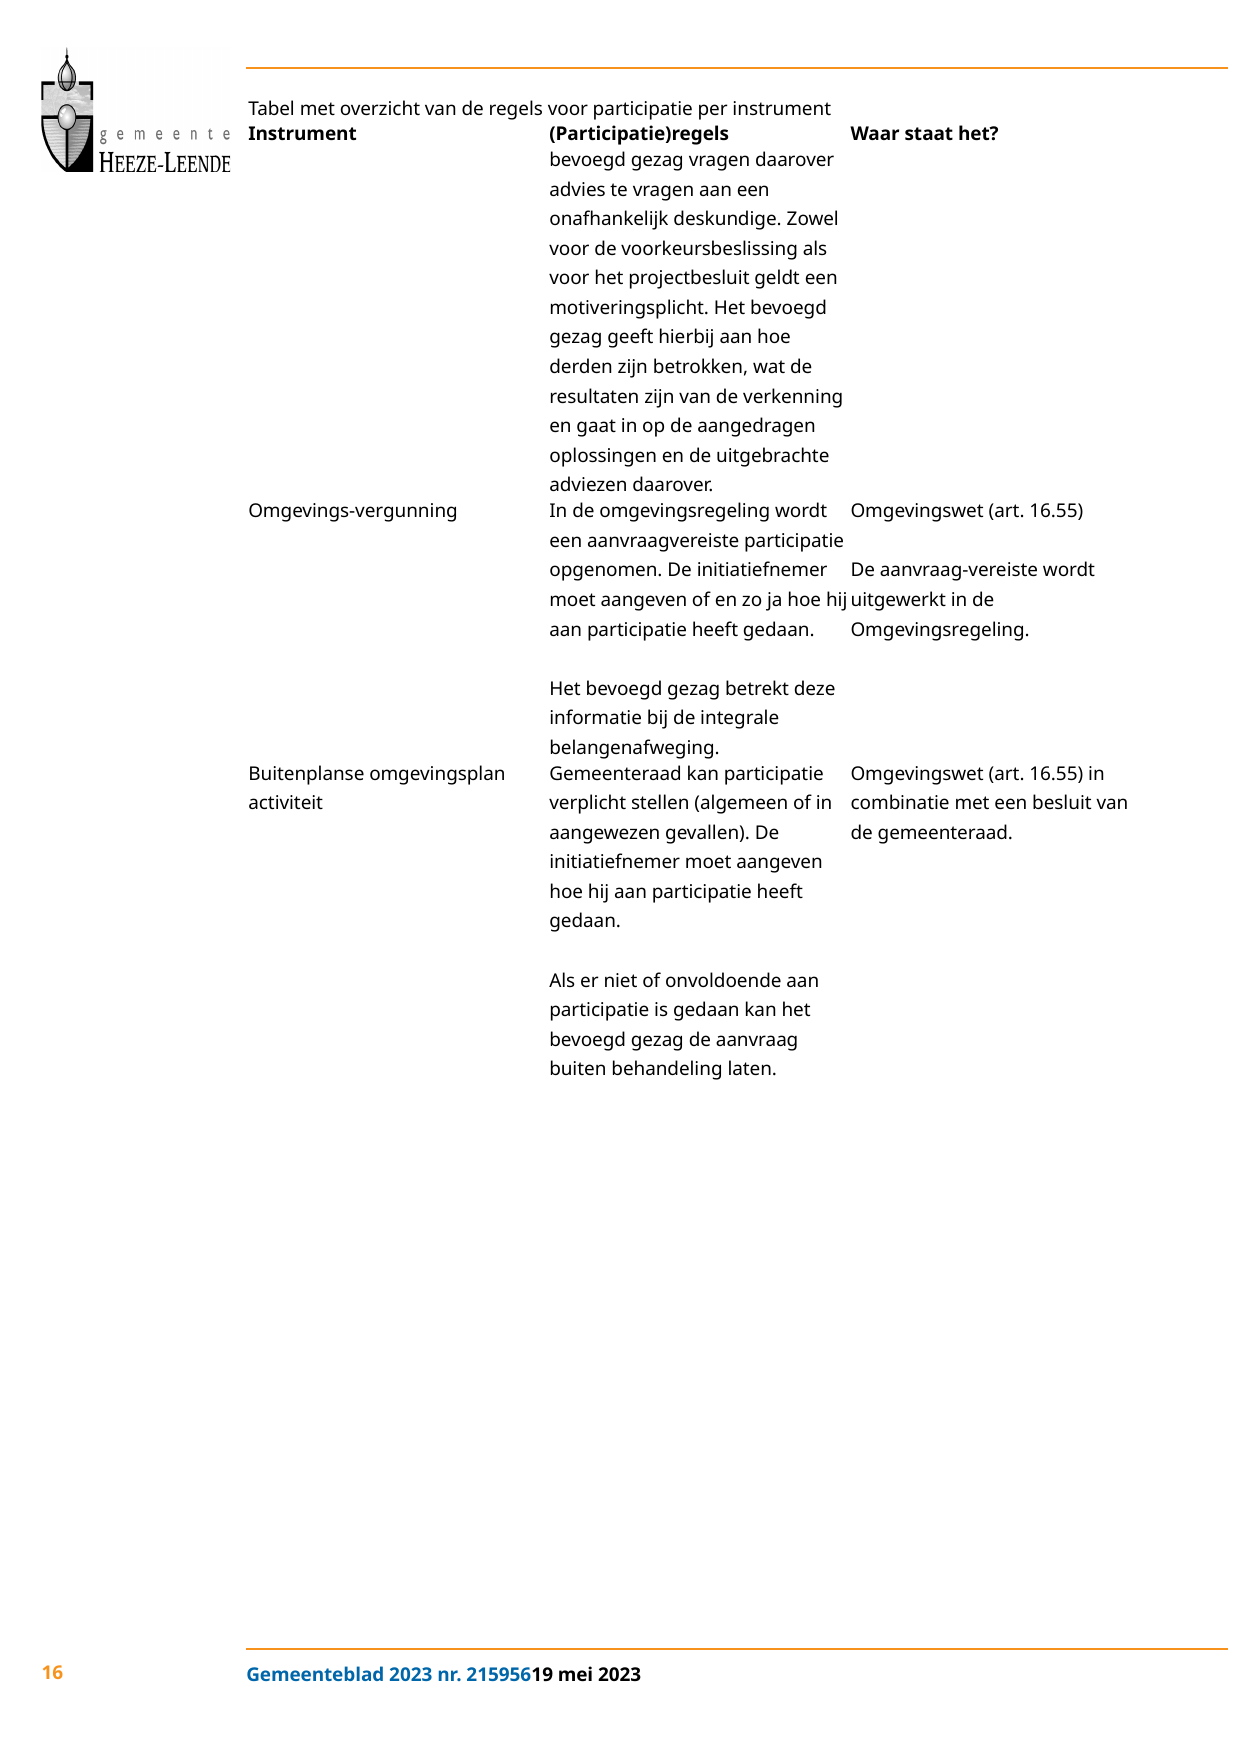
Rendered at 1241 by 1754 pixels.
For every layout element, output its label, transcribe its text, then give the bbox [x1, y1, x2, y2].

table_cell Omgevingswet (art. 16.55) De aanvraag-vereiste wordt uitgewerkt in de Omgevingsregeling. [850, 498, 1152, 760]
table_cell Omgevings-vergunning [248, 498, 549, 760]
table_cell bevoegd gezag vragen daarover advies te vragen aan een onafhankelijk deskundige. Zowel voor de voorkeursbeslissing als voor het projectbesluit geldt een motiveringsplicht. Het bevoegd gezag geeft hierbij aan hoe derden zijn betrokken, wat de resultaten zijn van de verkenning en gaat in op de aangedragen oplossingen en de uitgebrachte adviezen daarover. [549, 146, 850, 497]
table_cell (Participatie)regels [549, 121, 850, 146]
table_cell Gemeenteraad kan participatie verplicht stellen (algemeen of in aangewezen gevallen). De initiatiefnemer moet aangeven hoe hij aan participatie heeft gedaan. Als er niet of onvoldoende aan participatie is gedaan kan het bevoegd gezag de aanvraag buiten behandeling laten. [549, 760, 850, 1081]
table_cell Instrument [248, 121, 549, 146]
table_cell Omgevingswet (art. 16.55) in combinatie met een besluit van de gemeenteraad. [850, 760, 1152, 1081]
table_cell [248, 146, 549, 497]
table_cell In de omgevingsregeling wordt een aanvraagvereiste participatie opgenomen. De initiatiefnemer moet aangeven of en zo ja hoe hij aan participatie heeft gedaan. Het bevoegd gezag betrekt deze informatie bij de integrale belangenafweging. [549, 498, 850, 760]
picture [41, 47, 231, 172]
table_header Tabel met overzicht van de regels voor participatie per instrument [248, 95, 1152, 121]
table_cell [850, 146, 1152, 497]
table_cell Buitenplanse omgevingsplan activiteit [248, 760, 549, 1081]
table_cell Waar staat het? [850, 121, 1152, 146]
